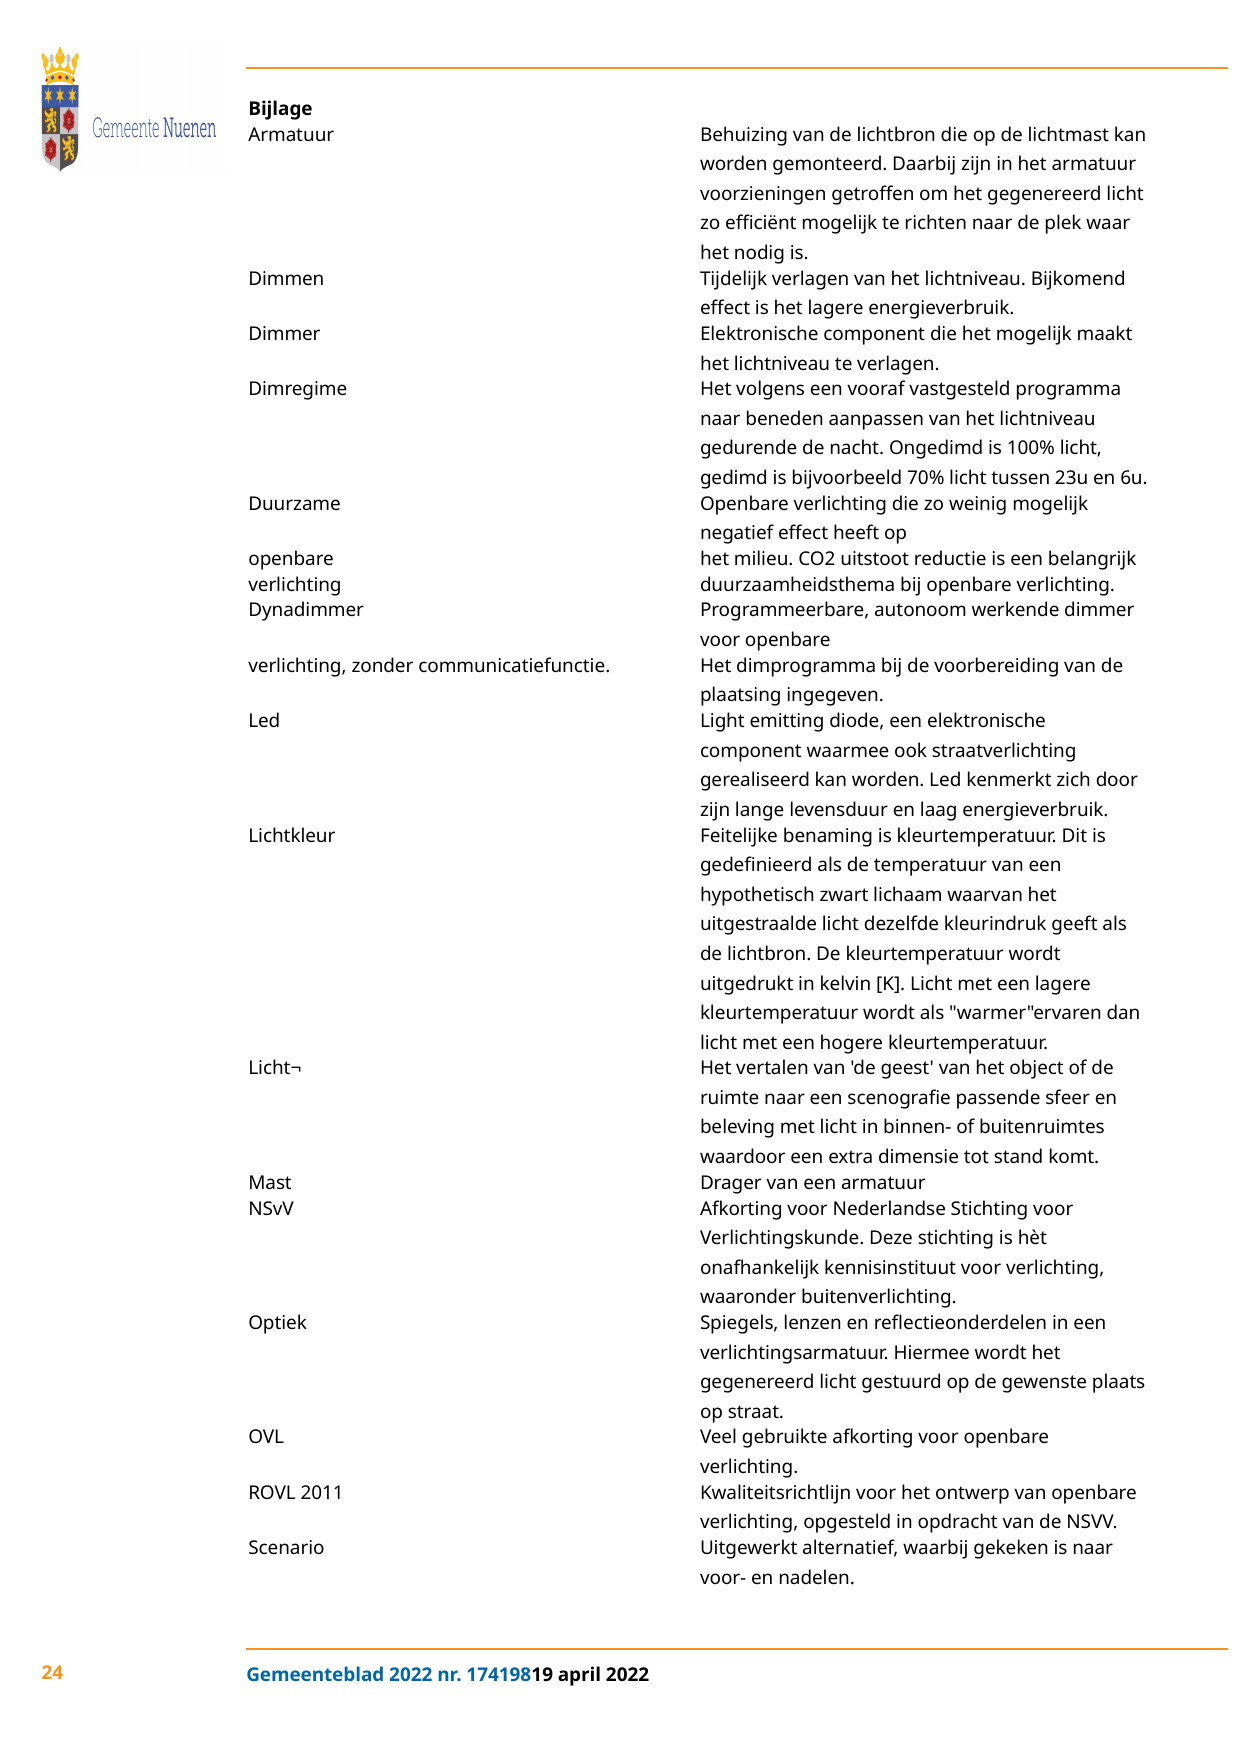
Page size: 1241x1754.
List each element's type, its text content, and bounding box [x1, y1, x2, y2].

table_cell Afkorting voor Nederlandse Stichting voor Verlichtingskunde. Deze stichting is hèt onafhankelijk kennisinstituut voor verlichting, waaronder buitenverlichting. [700, 1195, 1152, 1309]
table_cell Dimmen [248, 265, 700, 320]
table_cell Mast [248, 1169, 700, 1195]
table_cell Programmeerbare, autonoom werkende dimmer voor openbare [700, 597, 1152, 652]
table_cell verlichting, zonder communicatiefunctie. [248, 652, 700, 707]
table_cell Kwaliteitsrichtlijn voor het ontwerp van openbare verlichting, opgesteld in opdracht van de NSVV. [700, 1479, 1152, 1534]
table_cell Lichtkleur [248, 822, 700, 1054]
table_cell Spiegels, lenzen en reflectieonderdelen in een verlichtingsarmatuur. Hiermee wordt het gegenereerd licht gestuurd op de gewenste plaats op straat. [700, 1309, 1152, 1424]
table_cell duurzaamheidsthema bij openbare verlichting. [700, 571, 1152, 597]
table_cell Dynadimmer [248, 597, 700, 652]
table_cell Uitgewerkt alternatief, waarbij gekeken is naar voor- en nadelen. [700, 1534, 1152, 1590]
table_cell openbare [248, 545, 700, 571]
table_cell ROVL 2011 [248, 1479, 700, 1534]
table_cell Light emitting diode, een elektronische component waarmee ook straatverlichting gerealiseerd kan worden. Led kenmerkt zich door zijn lange levensduur en laag energieverbruik. [700, 707, 1152, 822]
table_cell Het vertalen van 'de geest' van het object of de ruimte naar een scenografie passende sfeer en beleving met licht in binnen- of buitenruimtes waardoor een extra dimensie tot stand komt. [700, 1055, 1152, 1169]
table_cell Openbare verlichting die zo weinig mogelijk negatief effect heeft op [700, 490, 1152, 545]
table_cell Scenario [248, 1534, 700, 1590]
table_cell Led [248, 707, 700, 822]
table_cell Het dimprogramma bij de voorbereiding van de plaatsing ingegeven. [700, 652, 1152, 707]
picture [41, 47, 231, 172]
table_cell Dimregime [248, 375, 700, 490]
table_cell Feitelijke benaming is kleurtemperatuur. Dit is gedefinieerd als de temperatuur van een hypothetisch zwart lichaam waarvan het uitgestraalde licht dezelfde kleurindruk geeft als de lichtbron. De kleurtemperatuur wordt uitgedrukt in kelvin [K]. Licht met een lagere kleurtemperatuur wordt als "warmer"ervaren dan licht met een hogere kleurtemperatuur. [700, 822, 1152, 1054]
text Bijlage [248, 95, 1152, 121]
table_cell Tijdelijk verlagen van het lichtniveau. Bijkomend effect is het lagere energieverbruik. [700, 265, 1152, 320]
table_cell verlichting [248, 571, 700, 597]
table_cell Licht¬ [248, 1055, 700, 1169]
table_cell Veel gebruikte afkorting voor openbare verlichting. [700, 1424, 1152, 1479]
table_cell Dimmer [248, 320, 700, 375]
table_cell Duurzame [248, 490, 700, 545]
table_header Behuizing van de lichtbron die op de lichtmast kan worden gemonteerd. Daarbij zijn in het armatuur voorzieningen getroffen om het gegenereerd licht zo efficiënt mogelijk te richten naar de plek waar het nodig is. [700, 121, 1152, 265]
table_cell NSvV [248, 1195, 700, 1309]
table_cell Drager van een armatuur [700, 1169, 1152, 1195]
table_header Armatuur [248, 121, 700, 265]
table_cell OVL [248, 1424, 700, 1479]
table_cell het milieu. CO2 uitstoot reductie is een belangrijk [700, 545, 1152, 571]
table_cell Elektronische component die het mogelijk maakt het lichtniveau te verlagen. [700, 320, 1152, 375]
table_cell Het volgens een vooraf vastgesteld programma naar beneden aanpassen van het lichtniveau gedurende de nacht. Ongedimd is 100% licht, gedimd is bijvoorbeeld 70% licht tussen 23u en 6u. [700, 375, 1152, 490]
table_cell Optiek [248, 1309, 700, 1424]
